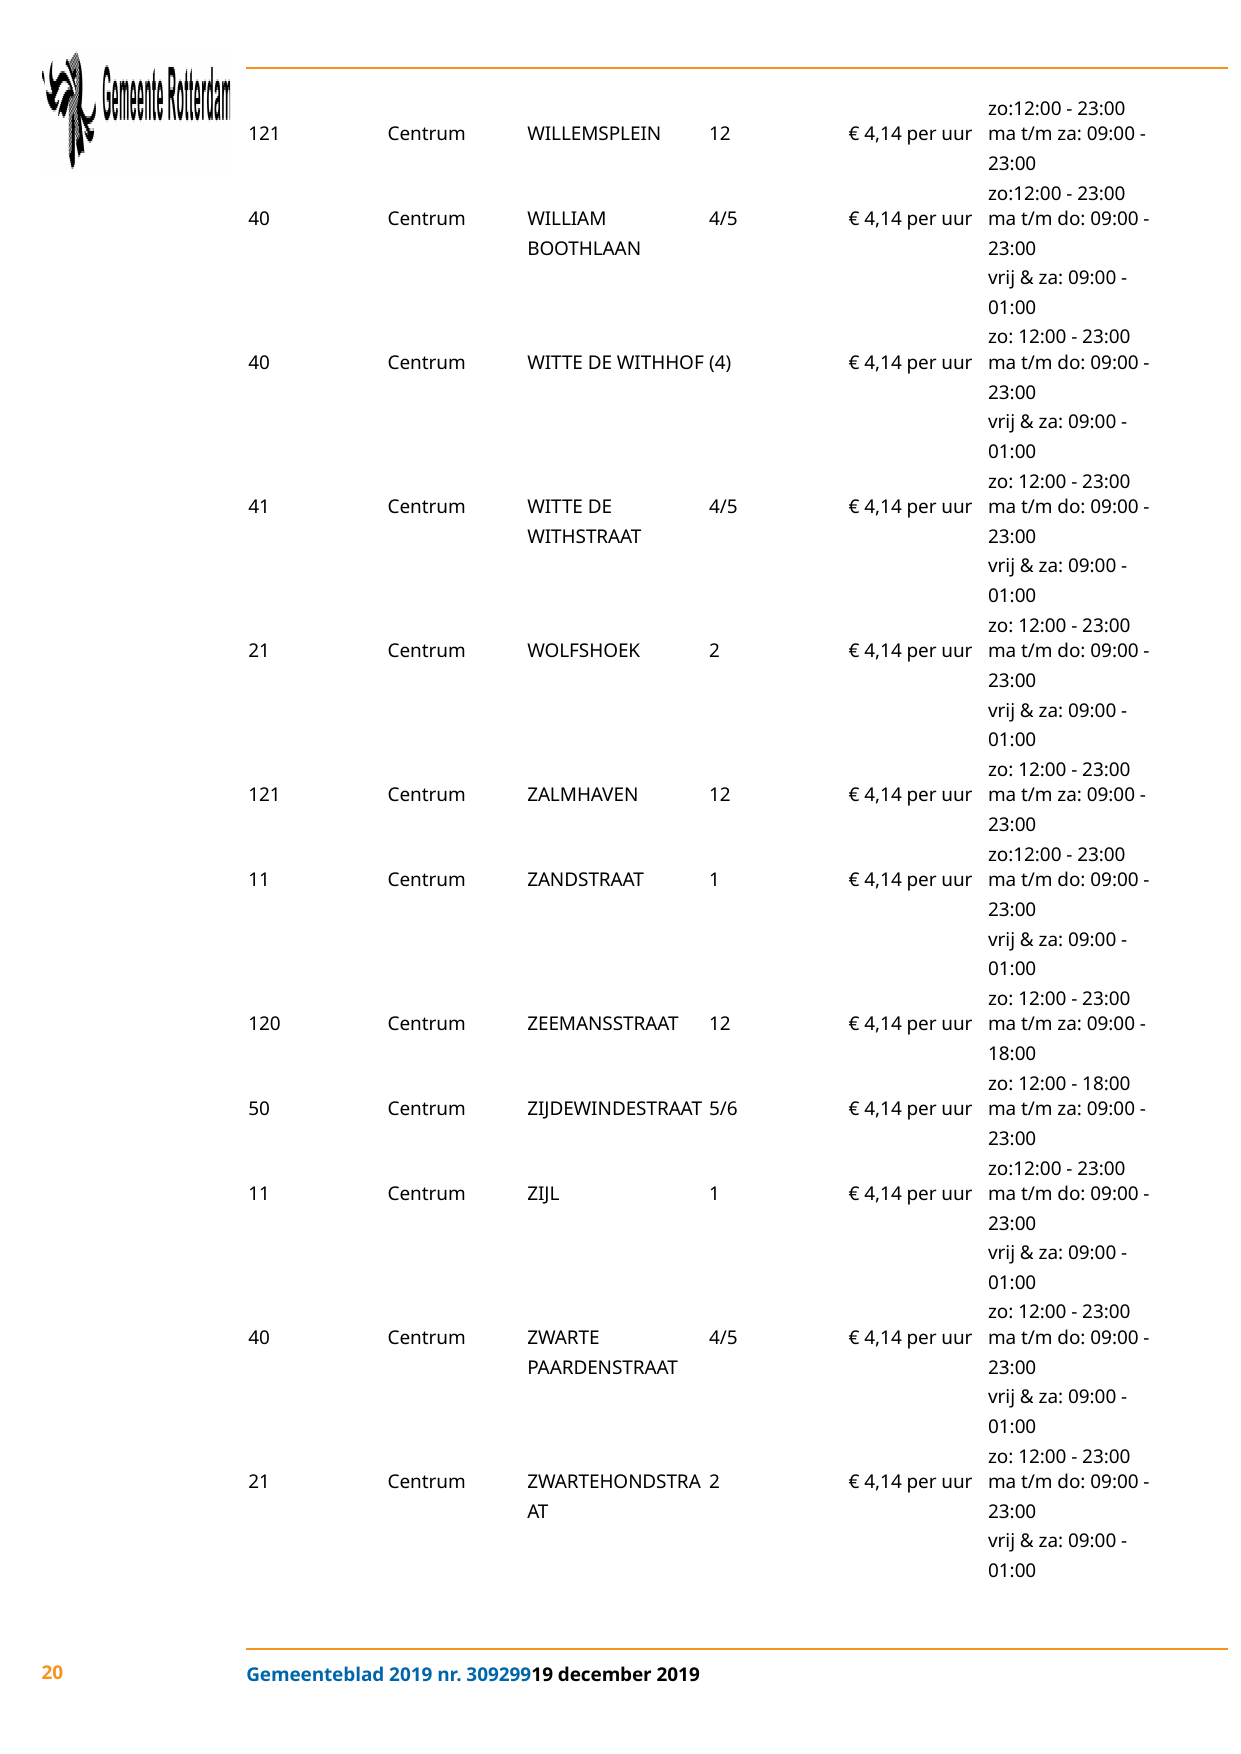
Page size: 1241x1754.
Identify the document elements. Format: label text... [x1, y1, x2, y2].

table_cell 121 [248, 121, 387, 205]
table_cell WILLIAM BOOTHLAAN [527, 205, 709, 349]
table_cell € 4,14 per uur [848, 867, 988, 1011]
picture [41, 47, 231, 172]
table_cell Centrum [388, 1325, 527, 1468]
table_cell € 4,14 per uur [848, 1180, 988, 1324]
table_cell ZANDSTRAAT [527, 867, 709, 1011]
table_cell 4/5 [709, 205, 848, 349]
table_cell 41 [248, 494, 387, 638]
table_cell ZIJDEWINDESTRAAT [527, 1096, 709, 1180]
table_cell 12 [709, 121, 848, 205]
table_cell ma t/m do: 09:00 - 23:00 vrij & za: 09:00 - 01:00 zo: 12:00 - 23:00 [988, 638, 1152, 782]
table_cell € 4,14 per uur [848, 494, 988, 638]
table_cell Centrum [388, 350, 527, 493]
table_cell 5/6 [709, 1096, 848, 1180]
table_cell ma t/m za: 09:00 - 23:00 zo:12:00 - 23:00 [988, 1096, 1152, 1180]
table_cell ZWARTE PAARDENSTRAAT [527, 1325, 709, 1468]
table_cell ma t/m do: 09:00 - 23:00 vrij & za: 09:00 - 01:00 zo: 12:00 - 23:00 [988, 350, 1152, 493]
table_cell € 4,14 per uur [848, 782, 988, 867]
table_cell 11 [248, 867, 387, 1011]
table_cell WITTE DE WITHHOF [527, 350, 709, 493]
table_cell 2 [709, 638, 848, 782]
table_cell ma t/m do: 09:00 - 23:00 vrij & za: 09:00 - 01:00 zo: 12:00 - 23:00 [988, 1180, 1152, 1324]
table_cell 12 [709, 782, 848, 867]
table_cell Centrum [388, 205, 527, 349]
table_cell (4) [709, 350, 848, 493]
table_cell € 4,14 per uur [848, 1011, 988, 1096]
table_cell ma t/m za: 09:00 - 18:00 zo: 12:00 - 18:00 [988, 1011, 1152, 1096]
table_cell 21 [248, 638, 387, 782]
table_cell ZWARTEHONDSTRAAT [527, 1469, 709, 1583]
table_cell 12 [709, 1011, 848, 1096]
table_cell Centrum [388, 638, 527, 782]
table_cell WOLFSHOEK [527, 638, 709, 782]
table_cell Centrum [388, 1011, 527, 1096]
table_cell € 4,14 per uur [848, 121, 988, 205]
table_cell zo:12:00 - 23:00 [988, 95, 1152, 121]
table_cell ma t/m do: 09:00 - 23:00 vrij & za: 09:00 - 01:00 zo: 12:00 - 23:00 [988, 494, 1152, 638]
table_cell Centrum [388, 867, 527, 1011]
table_cell 4/5 [709, 1325, 848, 1468]
table_cell € 4,14 per uur [848, 638, 988, 782]
table_cell € 4,14 per uur [848, 1096, 988, 1180]
table_cell Centrum [388, 782, 527, 867]
table_cell ma t/m za: 09:00 - 23:00 zo:12:00 - 23:00 [988, 121, 1152, 205]
table_cell 1 [709, 867, 848, 1011]
table_cell Centrum [388, 494, 527, 638]
table_cell [388, 95, 527, 121]
table_cell 50 [248, 1096, 387, 1180]
table_cell WITTE DE WITHSTRAAT [527, 494, 709, 638]
table_cell € 4,14 per uur [848, 350, 988, 493]
table_cell 40 [248, 1325, 387, 1468]
table_cell 4/5 [709, 494, 848, 638]
table_cell ma t/m do: 09:00 - 23:00 vrij & za: 09:00 - 01:00 zo: 12:00 - 23:00 [988, 205, 1152, 349]
table_cell € 4,14 per uur [848, 205, 988, 349]
table_cell 21 [248, 1469, 387, 1583]
table_cell ZIJL [527, 1180, 709, 1324]
table_cell ma t/m do: 09:00 - 23:00 vrij & za: 09:00 - 01:00 [988, 1469, 1152, 1583]
table_cell [709, 95, 848, 121]
table_cell Centrum [388, 121, 527, 205]
table_cell ZALMHAVEN [527, 782, 709, 867]
table_cell Centrum [388, 1180, 527, 1324]
table_cell € 4,14 per uur [848, 1469, 988, 1583]
table_cell Centrum [388, 1096, 527, 1180]
table_cell 121 [248, 782, 387, 867]
table_cell ZEEMANSSTRAAT [527, 1011, 709, 1096]
table_cell 40 [248, 205, 387, 349]
table_cell [848, 95, 988, 121]
table_cell 1 [709, 1180, 848, 1324]
table_cell Centrum [388, 1469, 527, 1583]
table_cell 120 [248, 1011, 387, 1096]
table_cell ma t/m za: 09:00 - 23:00 zo:12:00 - 23:00 [988, 782, 1152, 867]
table_cell 11 [248, 1180, 387, 1324]
table_cell ma t/m do: 09:00 - 23:00 vrij & za: 09:00 - 01:00 zo: 12:00 - 23:00 [988, 1325, 1152, 1468]
table_cell WILLEMSPLEIN [527, 121, 709, 205]
table_cell 2 [709, 1469, 848, 1583]
table_cell € 4,14 per uur [848, 1325, 988, 1468]
table_cell 40 [248, 350, 387, 493]
table_cell [248, 95, 387, 121]
table_cell [527, 95, 709, 121]
table_cell ma t/m do: 09:00 - 23:00 vrij & za: 09:00 - 01:00 zo: 12:00 - 23:00 [988, 867, 1152, 1011]
